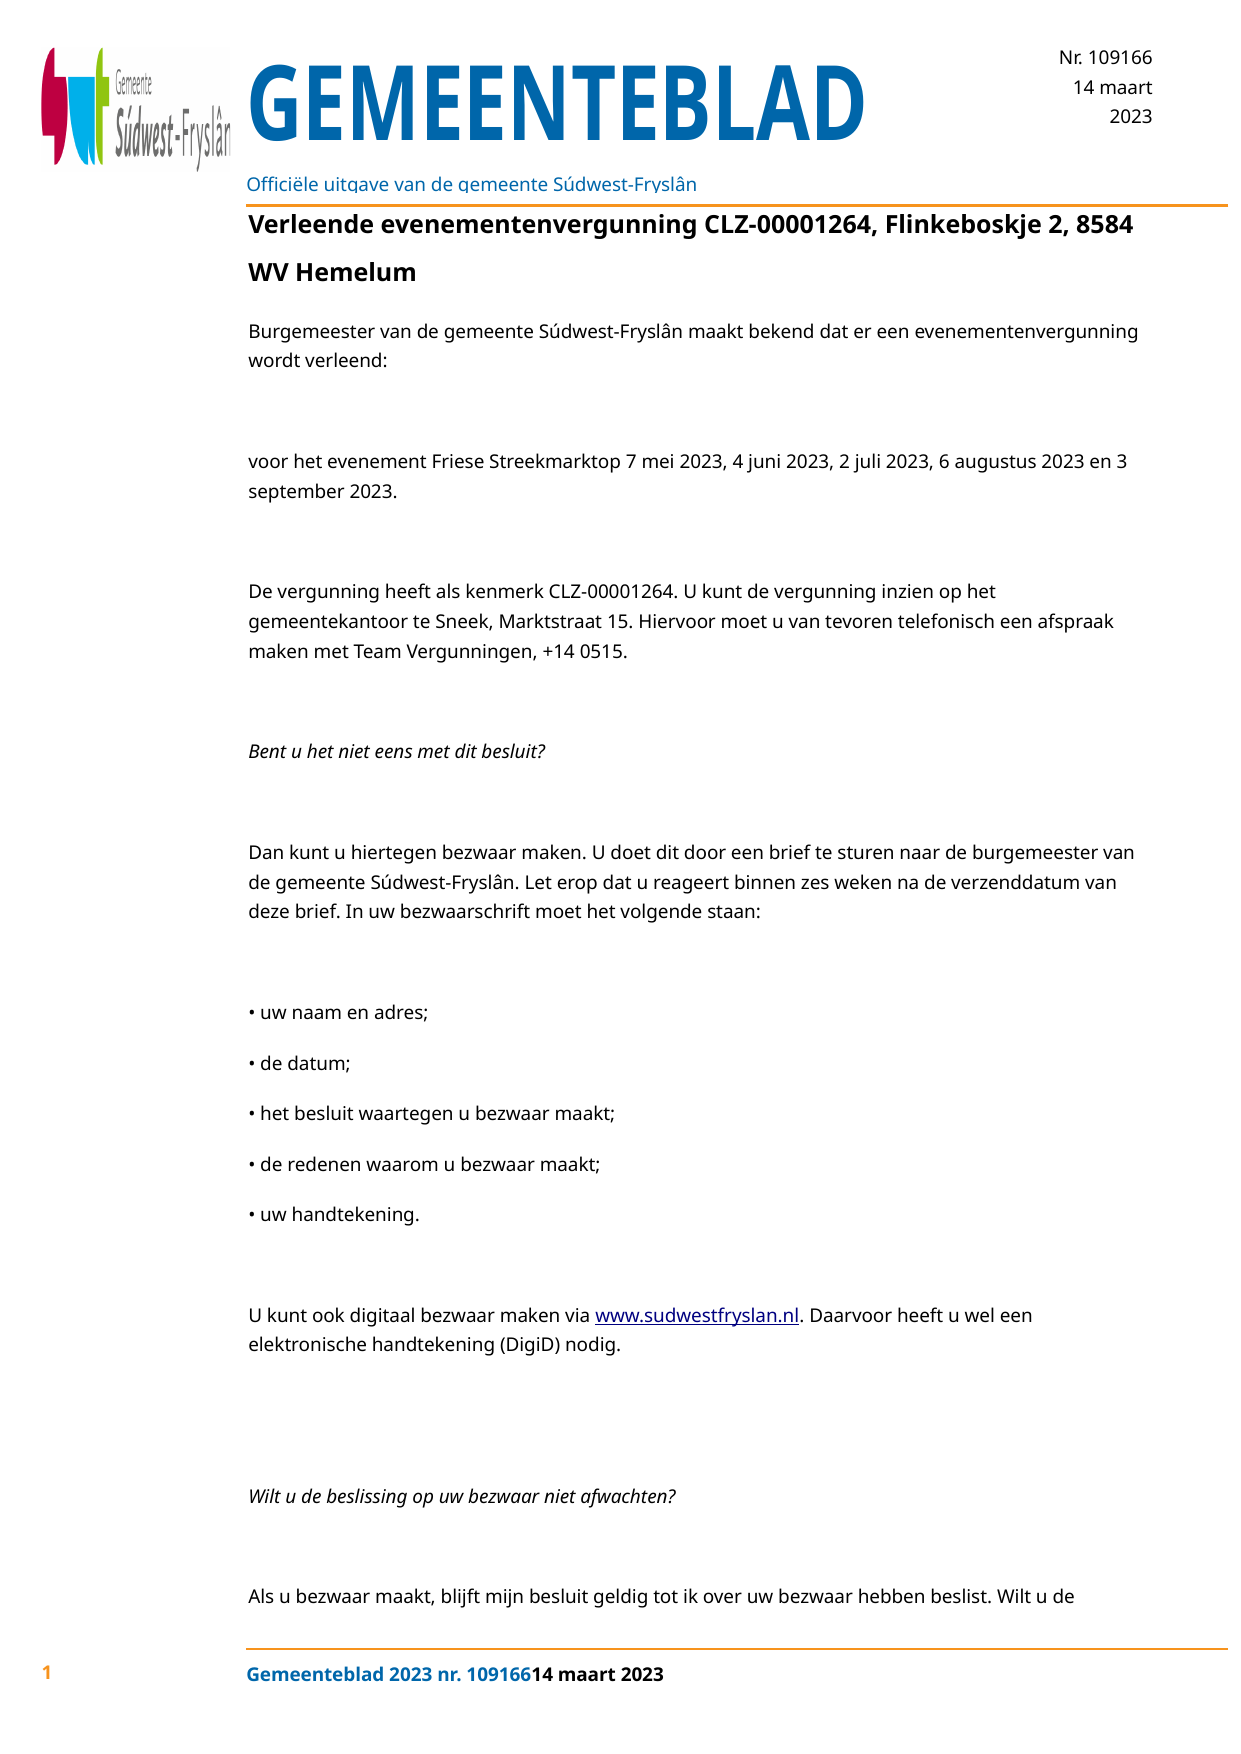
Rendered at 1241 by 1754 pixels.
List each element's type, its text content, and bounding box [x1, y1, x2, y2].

text Bent u het niet eens met dit besluit? [248, 739, 1152, 764]
text U kunt ook digitaal bezwaar maken via www.sudwestfryslan.nl. Daarvoor heeft u wel een elektronische handtekening (DigiD) nodig. [248, 1302, 1152, 1357]
text Als u bezwaar maakt, blijft mijn besluit geldig tot ik over uw bezwaar hebben beslist. Wilt u de [248, 1584, 1152, 1609]
text Dan kunt u hiertegen bezwaar maken. U doet dit door een brief te sturen naar de burgemeester van de gemeente Súdwest-Fryslân. Let erop dat u reageert binnen zes weken na de verzenddatum van deze brief. In uw bezwaarschrift moet het volgende staan: [248, 839, 1152, 924]
picture [41, 47, 231, 172]
text voor het evenement Friese Streekmarktop 7 mei 2023, 4 juni 2023, 2 juli 2023, 6 augustus 2023 en 3 september 2023. [248, 448, 1152, 504]
text • de datum; [248, 1050, 1152, 1076]
text Burgemeester van de gemeente Súdwest-Fryslân maakt bekend dat er een evenementenvergunning wordt verleend: [248, 318, 1152, 373]
text • het besluit waartegen u bezwaar maakt; [248, 1100, 1152, 1126]
text • uw handtekening. [248, 1201, 1152, 1227]
text Wilt u de beslissing op uw bezwaar niet afwachten? [248, 1483, 1152, 1509]
text • de redenen waarom u bezwaar maakt; [248, 1151, 1152, 1177]
text • uw naam en adres; [248, 999, 1152, 1025]
text De vergunning heeft als kenmerk CLZ-00001264. U kunt de vergunning inzien op het gemeentekantoor te Sneek, Marktstraat 15. Hiervoor moet u van tevoren telefonisch een afspraak maken met Team Vergunningen, +14 0515. [248, 579, 1152, 664]
text Verleende evenementenvergunning CLZ-00001264, Flinkeboskje 2, 8584 WV Hemelum [248, 207, 1152, 288]
